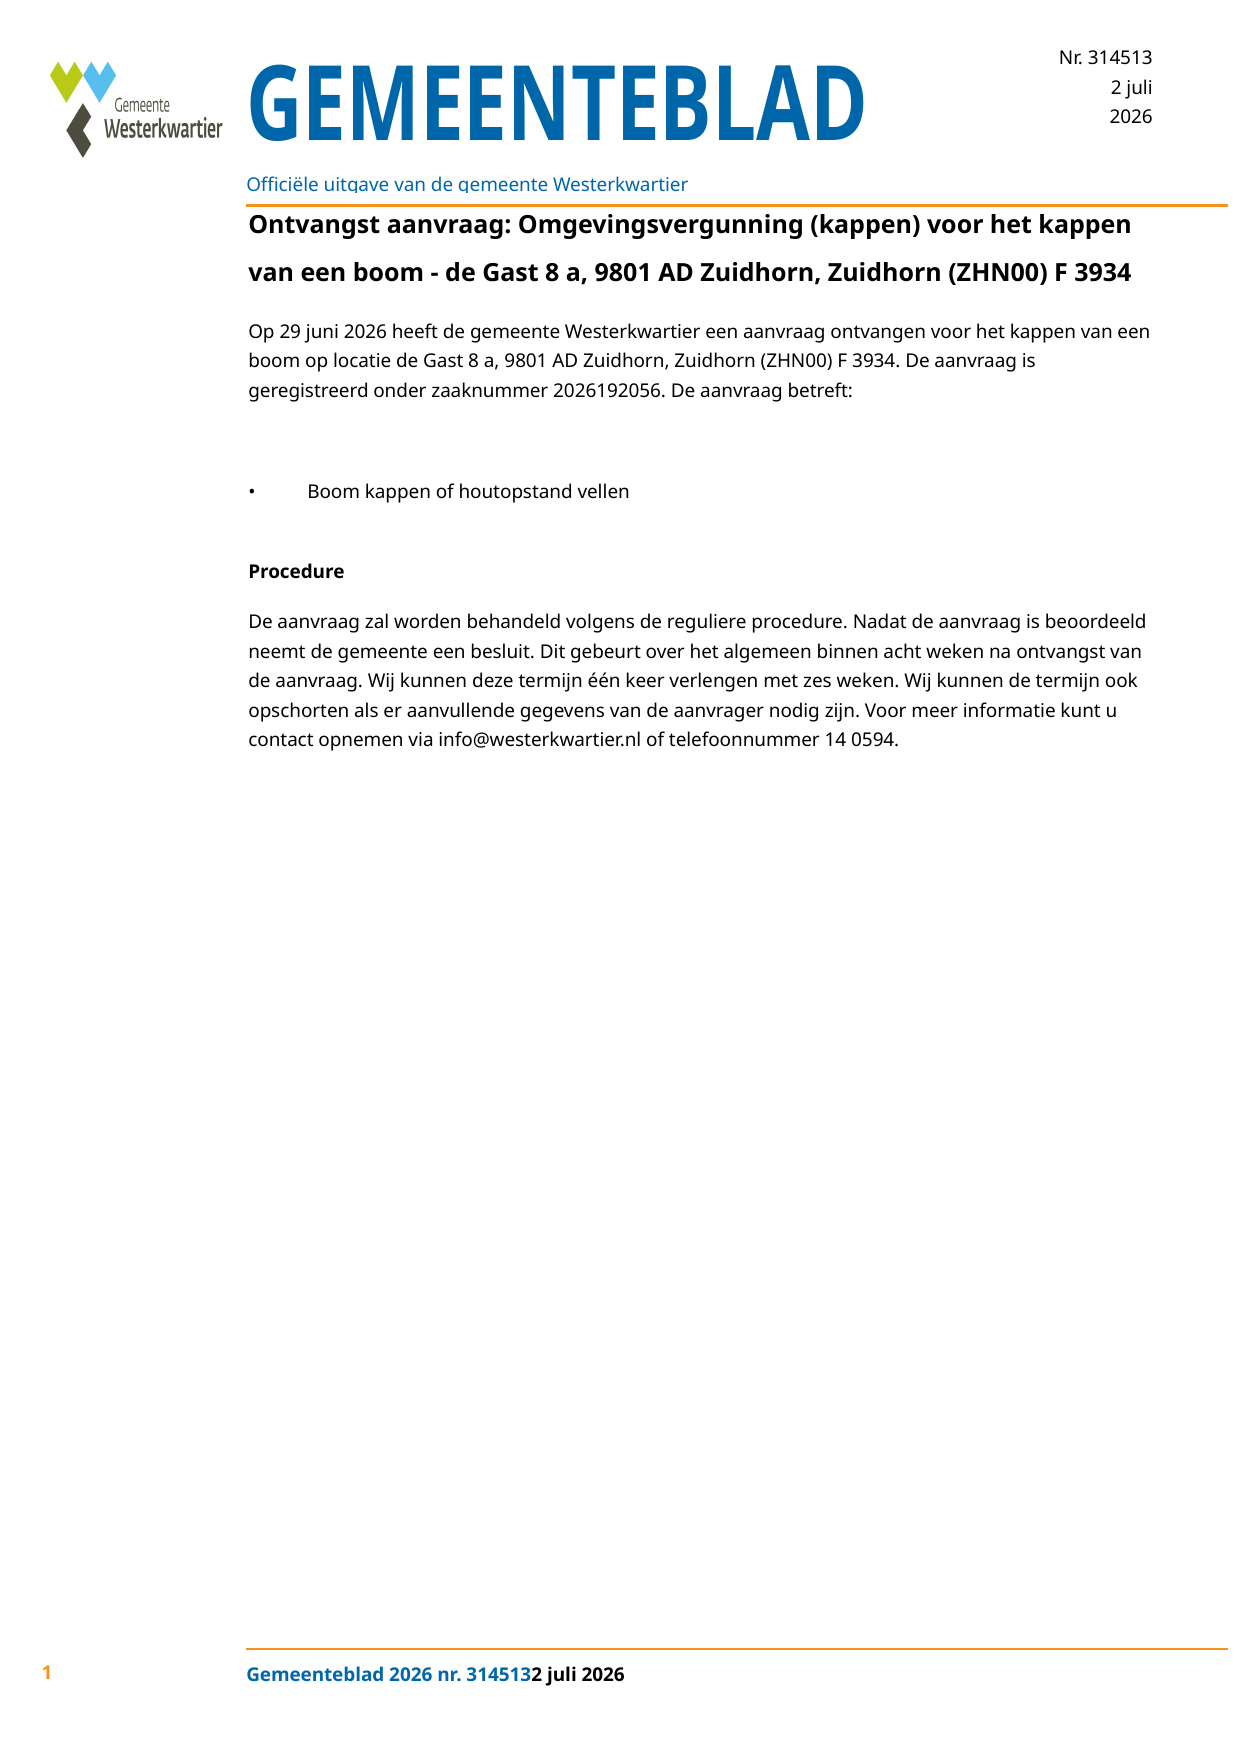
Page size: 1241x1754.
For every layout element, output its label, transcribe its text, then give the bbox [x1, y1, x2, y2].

list Boom kappen of houtopstand vellen [248, 478, 1152, 504]
text Ontvangst aanvraag: Omgevingsvergunning (kappen) voor het kappen van een boom - de Gast 8 a, 9801 AD Zuidhorn, Zuidhorn (ZHN00) F 3934 [248, 207, 1152, 288]
text Op 29 juni 2026 heeft de gemeente Westerkwartier een aanvraag ontvangen voor het kappen van een boom op locatie de Gast 8 a, 9801 AD Zuidhorn, Zuidhorn (ZHN00) F 3934. De aanvraag is geregistreerd onder zaaknummer 2026192056. De aanvraag betreft: [248, 318, 1152, 403]
text De aanvraag zal worden behandeld volgens de reguliere procedure. Nadat de aanvraag is beoordeeld neemt de gemeente een besluit. Dit gebeurt over het algemeen binnen acht weken na ontvangst van de aanvraag. Wij kunnen deze termijn één keer verlengen met zes weken. Wij kunnen de termijn ook opschorten als er aanvullende gegevens van de aanvrager nodig zijn. Voor meer informatie kunt u contact opnemen via info@westerkwartier.nl of telefoonnummer 14 0594. [248, 608, 1152, 752]
text Procedure [248, 558, 1152, 584]
picture [41, 47, 231, 172]
